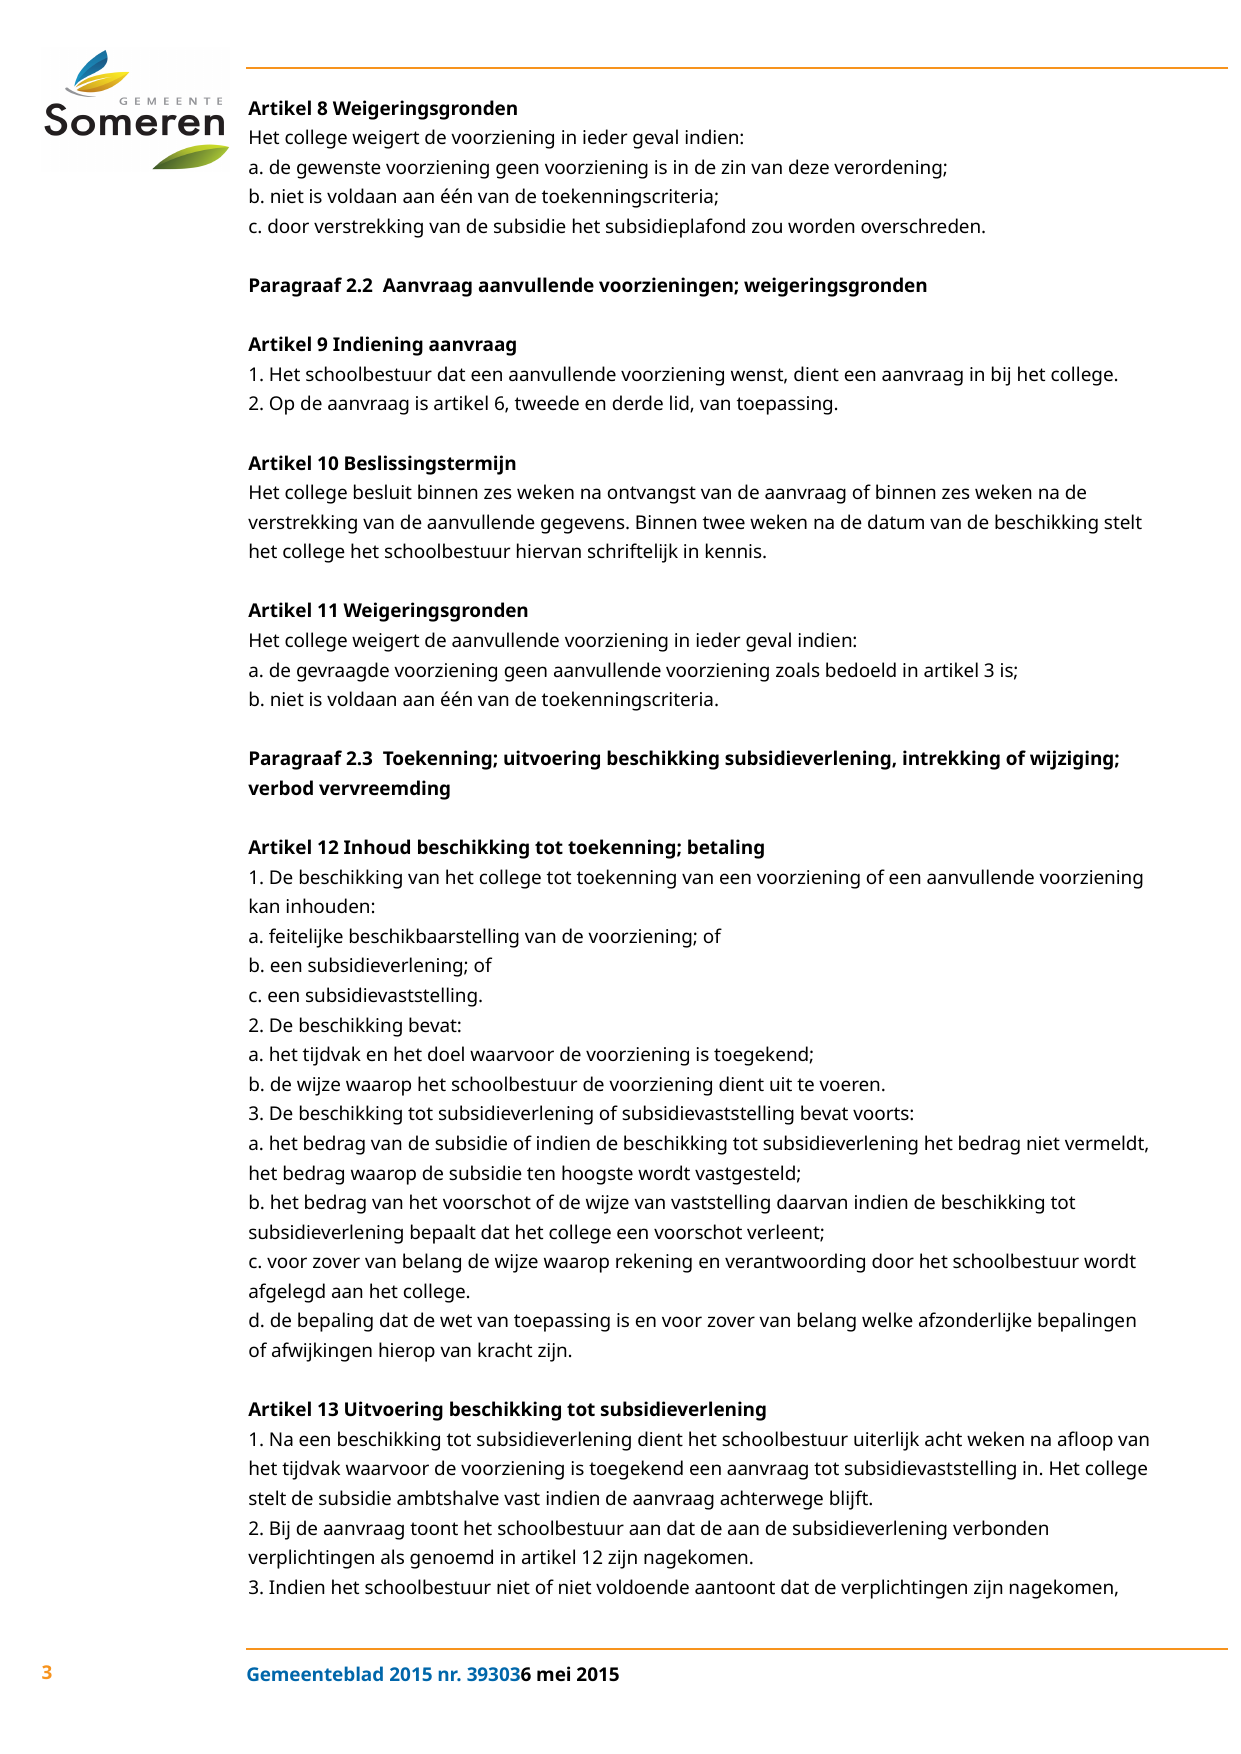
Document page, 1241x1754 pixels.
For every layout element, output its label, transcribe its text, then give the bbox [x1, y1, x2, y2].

text c. een subsidievaststelling. [248, 982, 1152, 1008]
text Artikel 13 Uitvoering beschikking tot subsidieverlening [248, 1396, 1152, 1422]
text Artikel 12 Inhoud beschikking tot toekenning; betaling [248, 834, 1152, 860]
text c. door verstrekking van de subsidie het subsidieplafond zou worden overschreden. [248, 213, 1152, 239]
text d. de bepaling dat de wet van toepassing is en voor zover van belang welke afzonderlijke bepalingen of afwijkingen hierop van kracht zijn. [248, 1308, 1152, 1363]
text b. niet is voldaan aan één van de toekenningscriteria. [248, 686, 1152, 712]
text a. feitelijke beschikbaarstelling van de voorziening; of [248, 923, 1152, 949]
text Artikel 8 Weigeringsgronden [248, 95, 1152, 121]
text Het college besluit binnen zes weken na ontvangst van de aanvraag of binnen zes weken na de verstrekking van de aanvullende gegevens. Binnen twee weken na de datum van de beschikking stelt het college het schoolbestuur hiervan schriftelijk in kennis. [248, 479, 1152, 564]
text a. het bedrag van de subsidie of indien de beschikking tot subsidieverlening het bedrag niet vermeldt, het bedrag waarop de subsidie ten hoogste wordt vastgesteld; [248, 1130, 1152, 1186]
text Het college weigert de aanvullende voorziening in ieder geval indien: [248, 627, 1152, 653]
text Artikel 10 Beslissingstermijn [248, 450, 1152, 476]
text Artikel 9 Indiening aanvraag [248, 331, 1152, 357]
text 1. De beschikking van het college tot toekenning van een voorziening of een aanvullende voorziening kan inhouden: [248, 864, 1152, 919]
text b. een subsidieverlening; of [248, 953, 1152, 978]
text 1. Na een beschikking tot subsidieverlening dient het schoolbestuur uiterlijk acht weken na afloop van het tijdvak waarvoor de voorziening is toegekend een aanvraag tot subsidievaststelling in. Het college stelt de subsidie ambtshalve vast indien de aanvraag achterwege blijft. [248, 1426, 1152, 1511]
text a. het tijdvak en het doel waarvoor de voorziening is toegekend; [248, 1041, 1152, 1067]
text b. de wijze waarop het schoolbestuur de voorziening dient uit te voeren. [248, 1071, 1152, 1097]
text Het college weigert de voorziening in ieder geval indien: [248, 124, 1152, 150]
text Paragraaf 2.2 Aanvraag aanvullende voorzieningen; weigeringsgronden [248, 272, 1152, 298]
text a. de gevraagde voorziening geen aanvullende voorziening zoals bedoeld in artikel 3 is; [248, 657, 1152, 683]
text b. niet is voldaan aan één van de toekenningscriteria; [248, 183, 1152, 209]
text 2. Bij de aanvraag toont het schoolbestuur aan dat de aan de subsidieverlening verbonden verplichtingen als genoemd in artikel 12 zijn nagekomen. [248, 1515, 1152, 1570]
text Artikel 11 Weigeringsgronden [248, 598, 1152, 623]
text c. voor zover van belang de wijze waarop rekening en verantwoording door het schoolbestuur wordt afgelegd aan het college. [248, 1248, 1152, 1304]
text 2. De beschikking bevat: [248, 1012, 1152, 1038]
text 2. Op de aanvraag is artikel 6, tweede en derde lid, van toepassing. [248, 391, 1152, 416]
text 3. De beschikking tot subsidieverlening of subsidievaststelling bevat voorts: [248, 1101, 1152, 1126]
text b. het bedrag van het voorschot of de wijze van vaststelling daarvan indien de beschikking tot subsidieverlening bepaalt dat het college een voorschot verleent; [248, 1189, 1152, 1245]
picture [41, 47, 231, 172]
text 1. Het schoolbestuur dat een aanvullende voorziening wenst, dient een aanvraag in bij het college. [248, 361, 1152, 387]
text a. de gewenste voorziening geen voorziening is in de zin van deze verordening; [248, 154, 1152, 180]
text Paragraaf 2.3 Toekenning; uitvoering beschikking subsidieverlening, intrekking of wijziging; verbod vervreemding [248, 746, 1152, 801]
text 3. Indien het schoolbestuur niet of niet voldoende aantoont dat de verplichtingen zijn nagekomen, [248, 1574, 1152, 1600]
